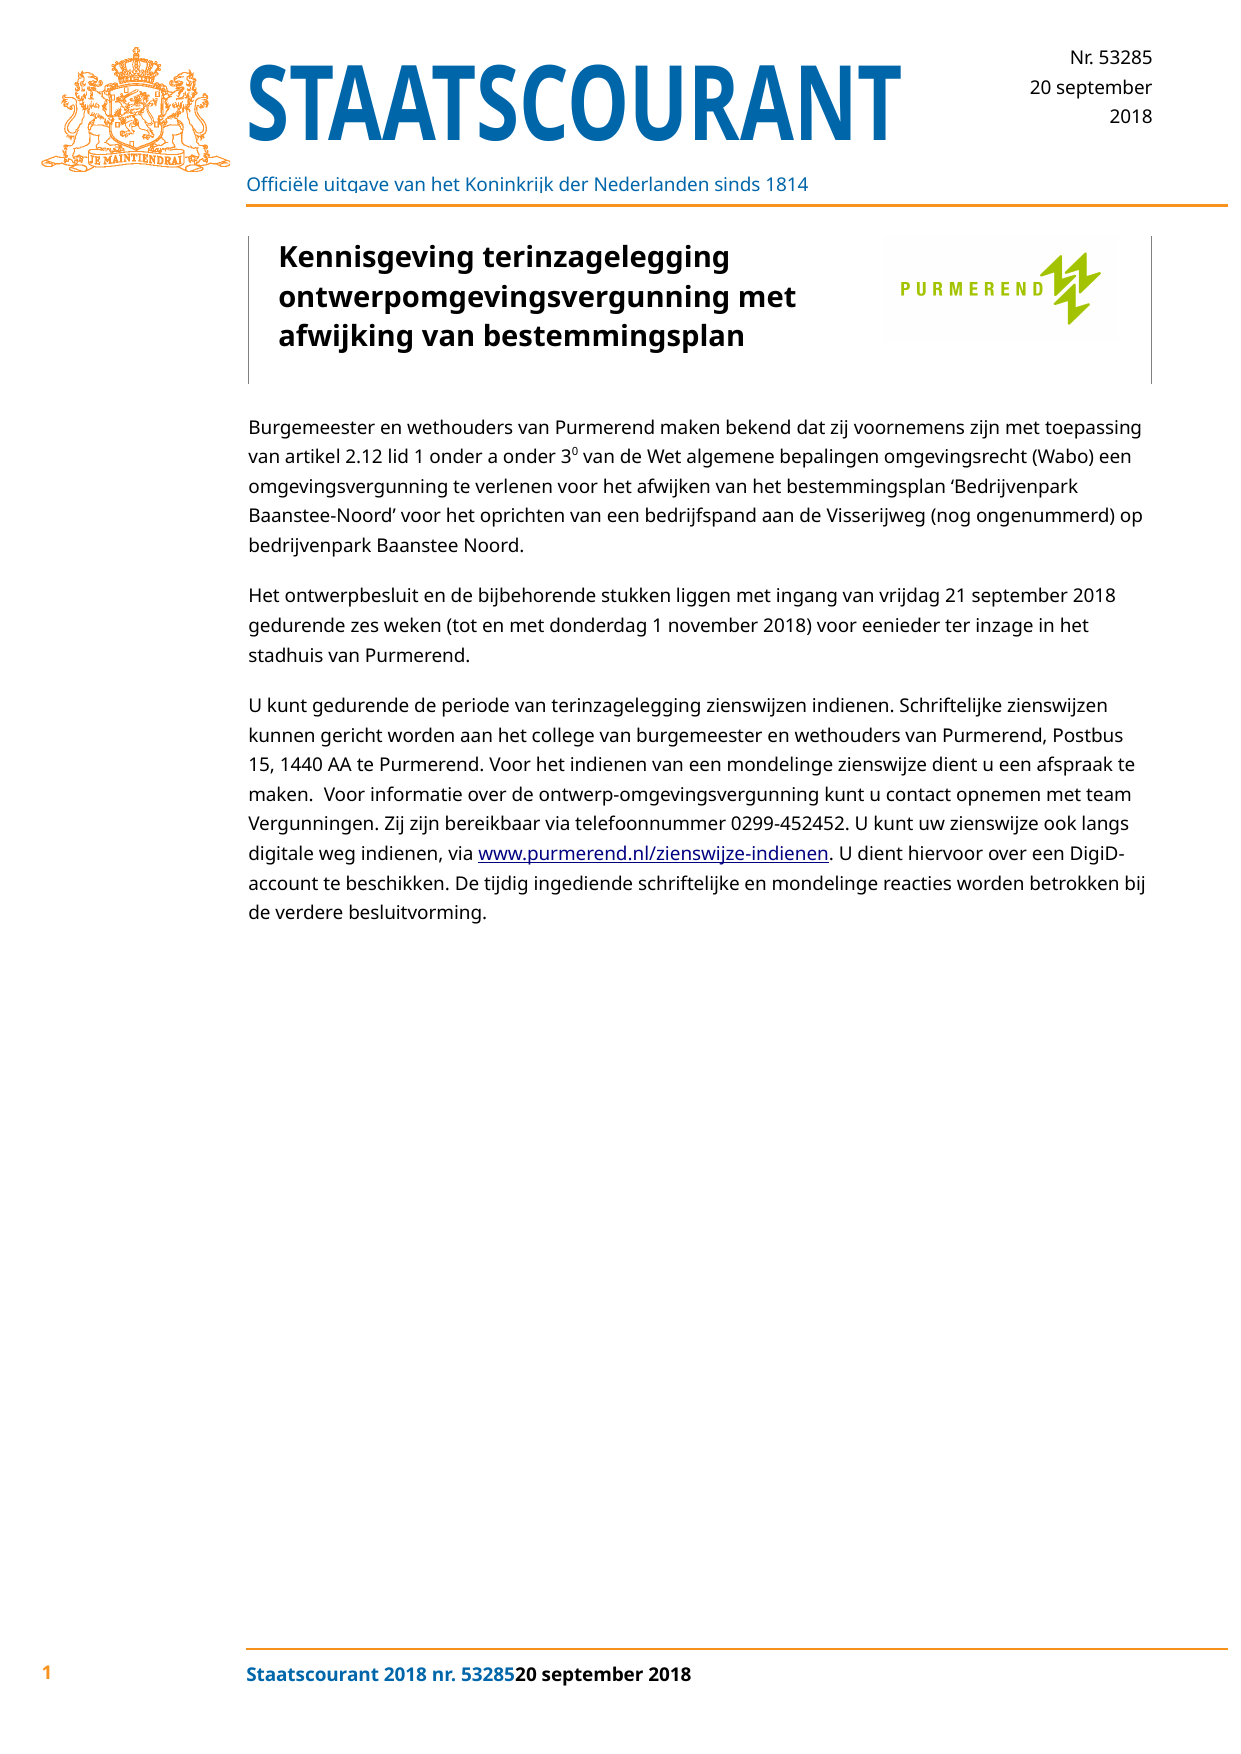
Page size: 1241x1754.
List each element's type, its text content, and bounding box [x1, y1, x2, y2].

text Burgemeester en wethouders van Purmerend maken bekend dat zij voornemens zijn met toepassing van artikel 2.12 lid 1 onder a onder 30 van de Wet algemene bepalingen omgevingsrecht (Wabo) een omgevingsvergunning te verlenen voor het afwijken van het bestemmingsplan ‘Bedrijvenpark Baanstee-Noord’ voor het oprichten van een bedrijfspand aan de Visserijweg (nog ongenummerd) op bedrijvenpark Baanstee Noord. [248, 414, 1152, 558]
picture [882, 236, 1119, 342]
text U kunt gedurende de periode van terinzagelegging zienswijzen indienen. Schriftelijke zienswijzen kunnen gericht worden aan het college van burgemeester en wethouders van Purmerend, Postbus 15, 1440 AA te Purmerend. Voor het indienen van een mondelinge zienswijze dient u een afspraak te maken. Voor informatie over de ontwerp-omgevingsvergunning kunt u contact opnemen met team Vergunningen. Zij zijn bereikbaar via telefoonnummer 0299-452452. U kunt uw zienswijze ook langs digitale weg indienen, via www.purmerend.nl/zienswijze-indienen. U dient hiervoor over een DigiD-account te beschikken. De tijdig ingediende schriftelijke en mondelinge reacties worden betrokken bij de verdere besluitvorming. [248, 692, 1152, 925]
text Het ontwerpbesluit en de bijbehorende stukken liggen met ingang van vrijdag 21 september 2018 gedurende zes weken (tot en met donderdag 1 november 2018) voor eenieder ter inzage in het stadhuis van Purmerend. [248, 583, 1152, 668]
picture [41, 47, 231, 172]
table_header Kennisgeving terinzagelegging ontwerpomgevingsvergunning met afwijking van bestemmingsplan [249, 236, 850, 384]
table_header [850, 236, 1151, 384]
